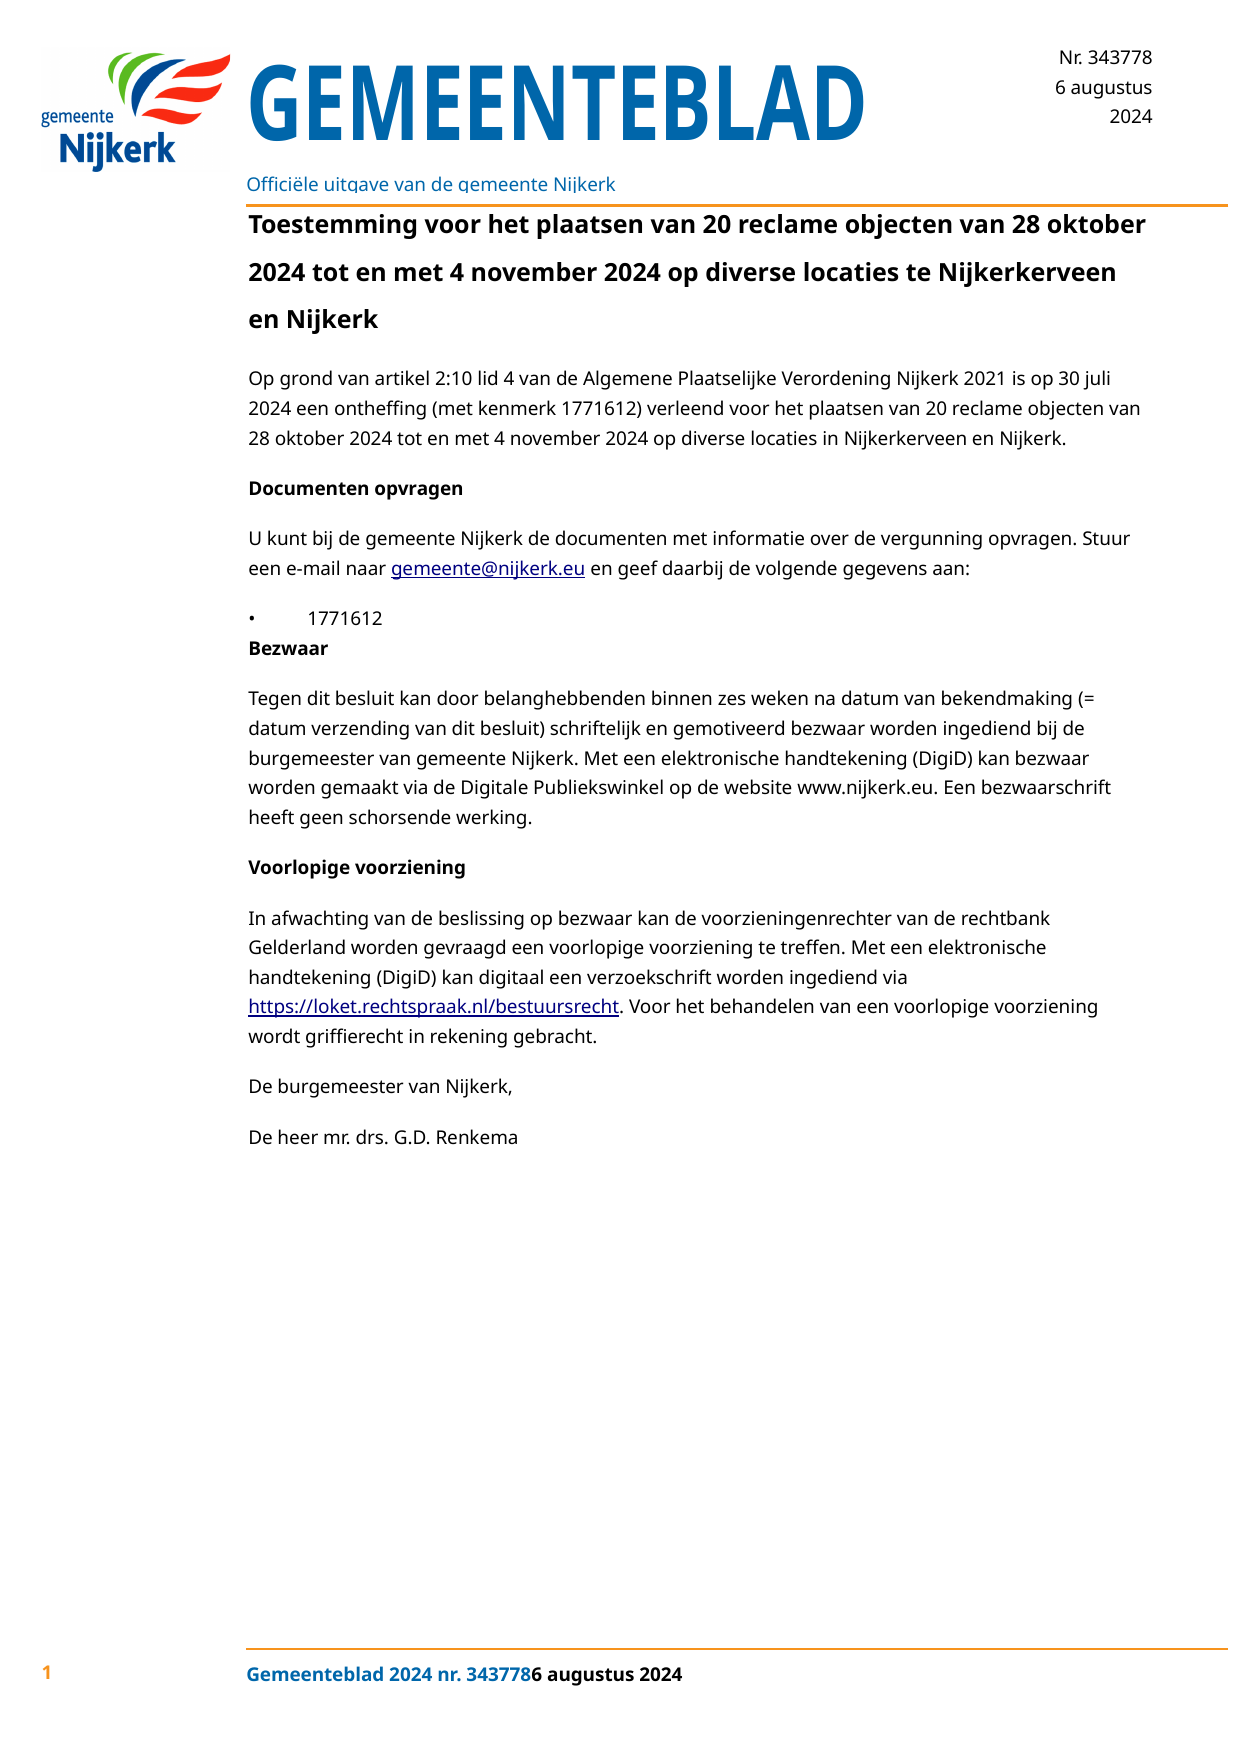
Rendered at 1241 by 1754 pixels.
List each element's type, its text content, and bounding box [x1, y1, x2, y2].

text In afwachting van de beslissing op bezwaar kan de voorzieningenrechter van de rechtbank Gelderland worden gevraagd een voorlopige voorziening te treffen. Met een elektronische handtekening (DigiD) kan digitaal een verzoekschrift worden ingediend via https://loket.rechtspraak.nl/bestuursrecht. Voor het behandelen van een voorlopige voorziening wordt griffierecht in rekening gebracht. [248, 905, 1152, 1049]
text De heer mr. drs. G.D. Renkema [248, 1124, 1152, 1149]
text U kunt bij de gemeente Nijkerk de documenten met informatie over de vergunning opvragen. Stuur een e-mail naar gemeente@nijkerk.eu en geef daarbij de volgende gegevens aan: [248, 526, 1152, 581]
text Op grond van artikel 2:10 lid 4 van de Algemene Plaatselijke Verordening Nijkerk 2021 is op 30 juli 2024 een ontheffing (met kenmerk 1771612) verleend voor het plaatsen van 20 reclame objecten van 28 oktober 2024 tot en met 4 november 2024 op diverse locaties in Nijkerkerveen en Nijkerk. [248, 366, 1152, 450]
text De burgemeester van Nijkerk, [248, 1073, 1152, 1099]
text Toestemming voor het plaatsen van 20 reclame objecten van 28 oktober 2024 tot en met 4 november 2024 op diverse locaties te Nijkerkerveen en Nijkerk [248, 207, 1152, 336]
text Voorlopige voorziening [248, 854, 1152, 880]
picture [41, 47, 231, 172]
text Bezwaar [248, 635, 1152, 661]
text Tegen dit besluit kan door belanghebbenden binnen zes weken na datum van bekendmaking (= datum verzending van dit besluit) schriftelijk en gemotiveerd bezwaar worden ingediend bij de burgemeester van gemeente Nijkerk. Met een elektronische handtekening (DigiD) kan bezwaar worden gemaakt via de Digitale Publiekswinkel op de website www.nijkerk.eu. Een bezwaarschrift heeft geen schorsende werking. [248, 686, 1152, 829]
list 1771612 [248, 606, 1152, 631]
text Documenten opvragen [248, 475, 1152, 501]
